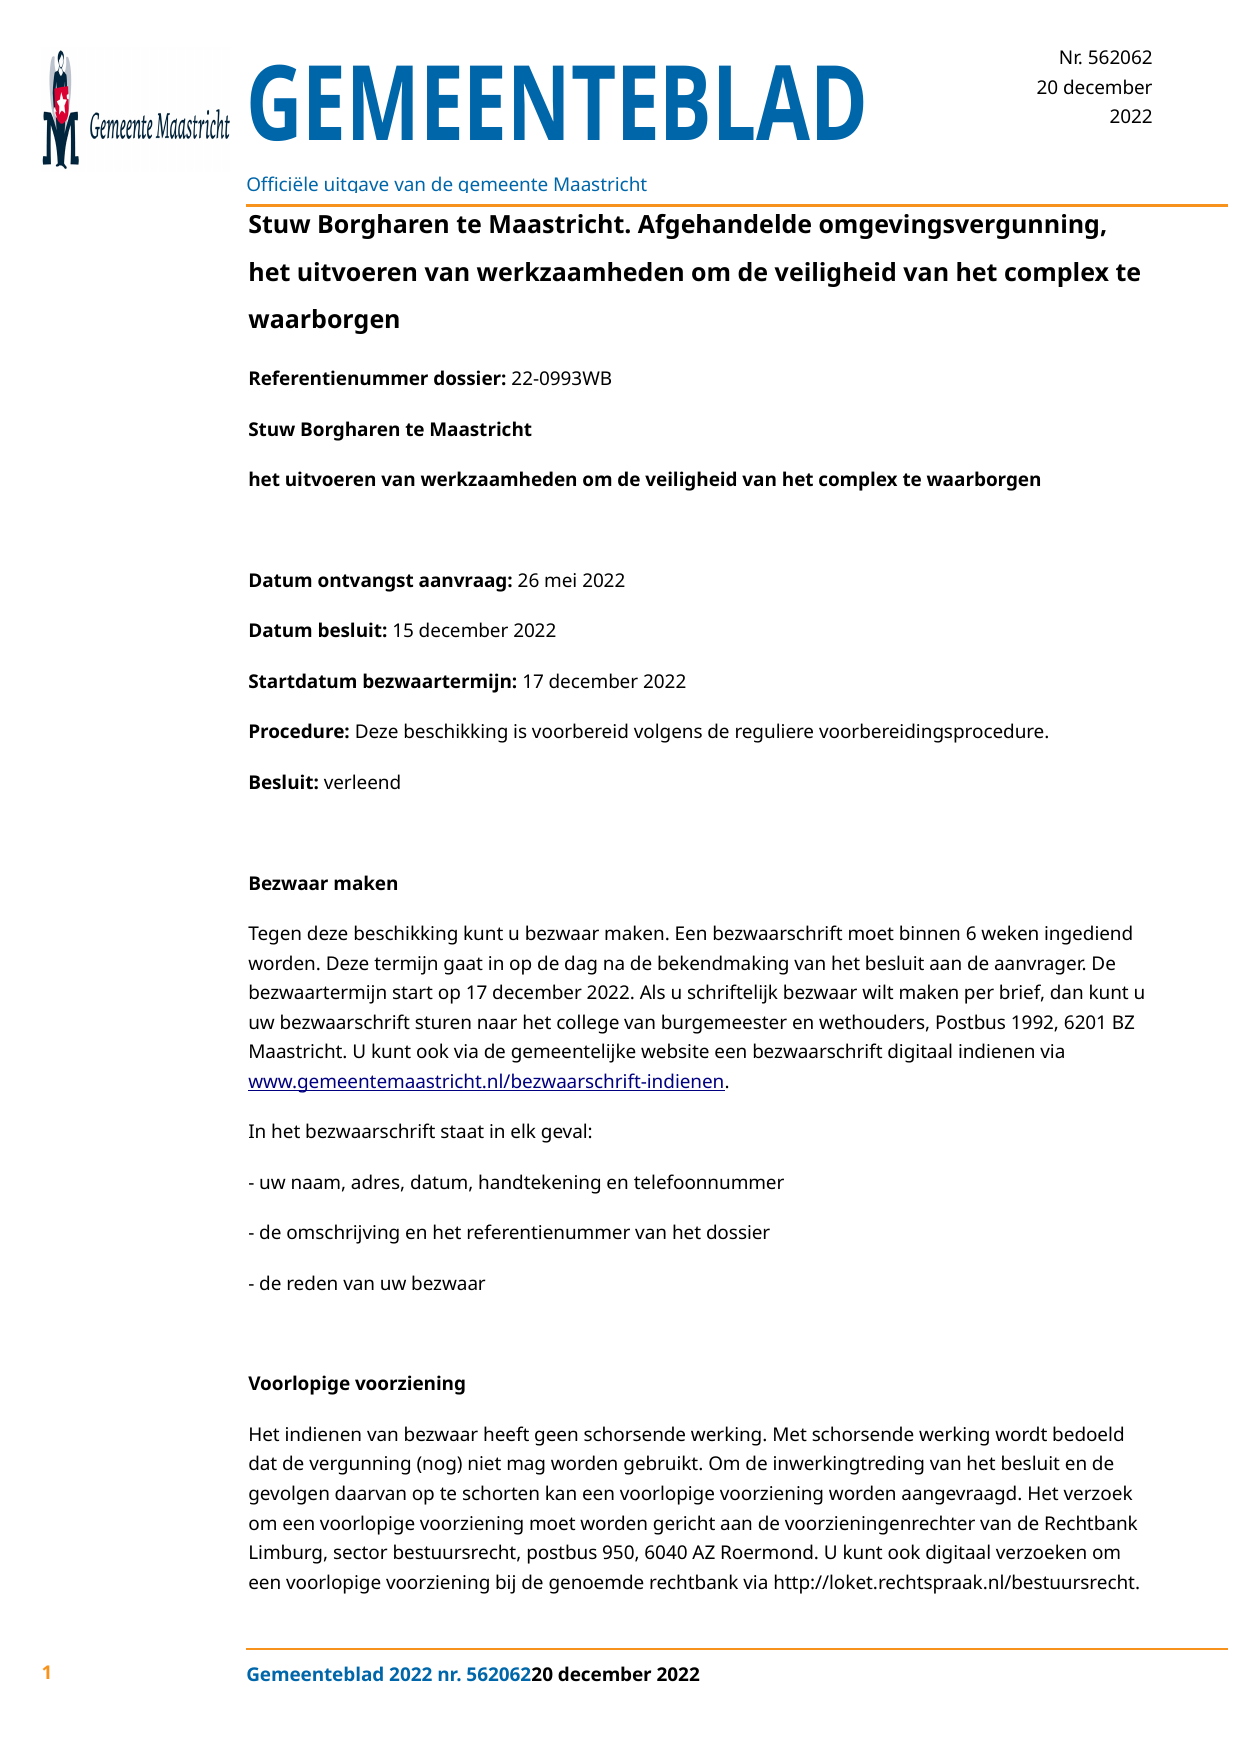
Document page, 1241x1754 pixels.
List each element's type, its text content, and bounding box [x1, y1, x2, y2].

text Datum ontvangst aanvraag: 26 mei 2022 [248, 567, 1152, 593]
text Stuw Borgharen te Maastricht. Afgehandelde omgevingsvergunning, het uitvoeren van werkzaamheden om de veiligheid van het complex te waarborgen [248, 207, 1152, 336]
text In het bezwaarschrift staat in elk geval: [248, 1118, 1152, 1144]
text - de omschrijving en het referentienummer van het dossier [248, 1219, 1152, 1245]
text Tegen deze beschikking kunt u bezwaar maken. Een bezwaarschrift moet binnen 6 weken ingediend worden. Deze termijn gaat in op de dag na de bekendmaking van het besluit aan de aanvrager. De bezwaartermijn start op 17 december 2022. Als u schriftelijk bezwaar wilt maken per brief, dan kunt u uw bezwaarschrift sturen naar het college van burgemeester en wethouders, Postbus 1992, 6201 BZ Maastricht. U kunt ook via de gemeentelijke website een bezwaarschrift digitaal indienen via www.gemeentemaastricht.nl/bezwaarschrift-indienen. [248, 920, 1152, 1094]
text Stuw Borgharen te Maastricht [248, 416, 1152, 442]
text - de reden van uw bezwaar [248, 1270, 1152, 1295]
picture [41, 47, 231, 172]
text Besluit: verleend [248, 769, 1152, 794]
text Het indienen van bezwaar heeft geen schorsende werking. Met schorsende werking wordt bedoeld dat de vergunning (nog) niet mag worden gebruikt. Om de inwerkingtreding van het besluit en de gevolgen daarvan op te schorten kan een voorlopige voorziening worden aangevraagd. Het verzoek om een voorlopige voorziening moet worden gericht aan de voorzieningenrechter van de Rechtbank Limburg, sector bestuursrecht, postbus 950, 6040 AZ Roermond. U kunt ook digitaal verzoeken om een voorlopige voorziening bij de genoemde rechtbank via http://loket.rechtspraak.nl/bestuursrecht. [248, 1421, 1152, 1594]
text - uw naam, adres, datum, handtekening en telefoonnummer [248, 1169, 1152, 1194]
text Referentienummer dossier: 22-0993WB [248, 366, 1152, 391]
text Procedure: Deze beschikking is voorbereid volgens de reguliere voorbereidingsprocedure. [248, 718, 1152, 744]
text het uitvoeren van werkzaamheden om de veiligheid van het complex te waarborgen [248, 466, 1152, 492]
text Bezwaar maken [248, 870, 1152, 895]
text Datum besluit: 15 december 2022 [248, 618, 1152, 643]
text Startdatum bezwaartermijn: 17 december 2022 [248, 668, 1152, 694]
text Voorlopige voorziening [248, 1371, 1152, 1396]
